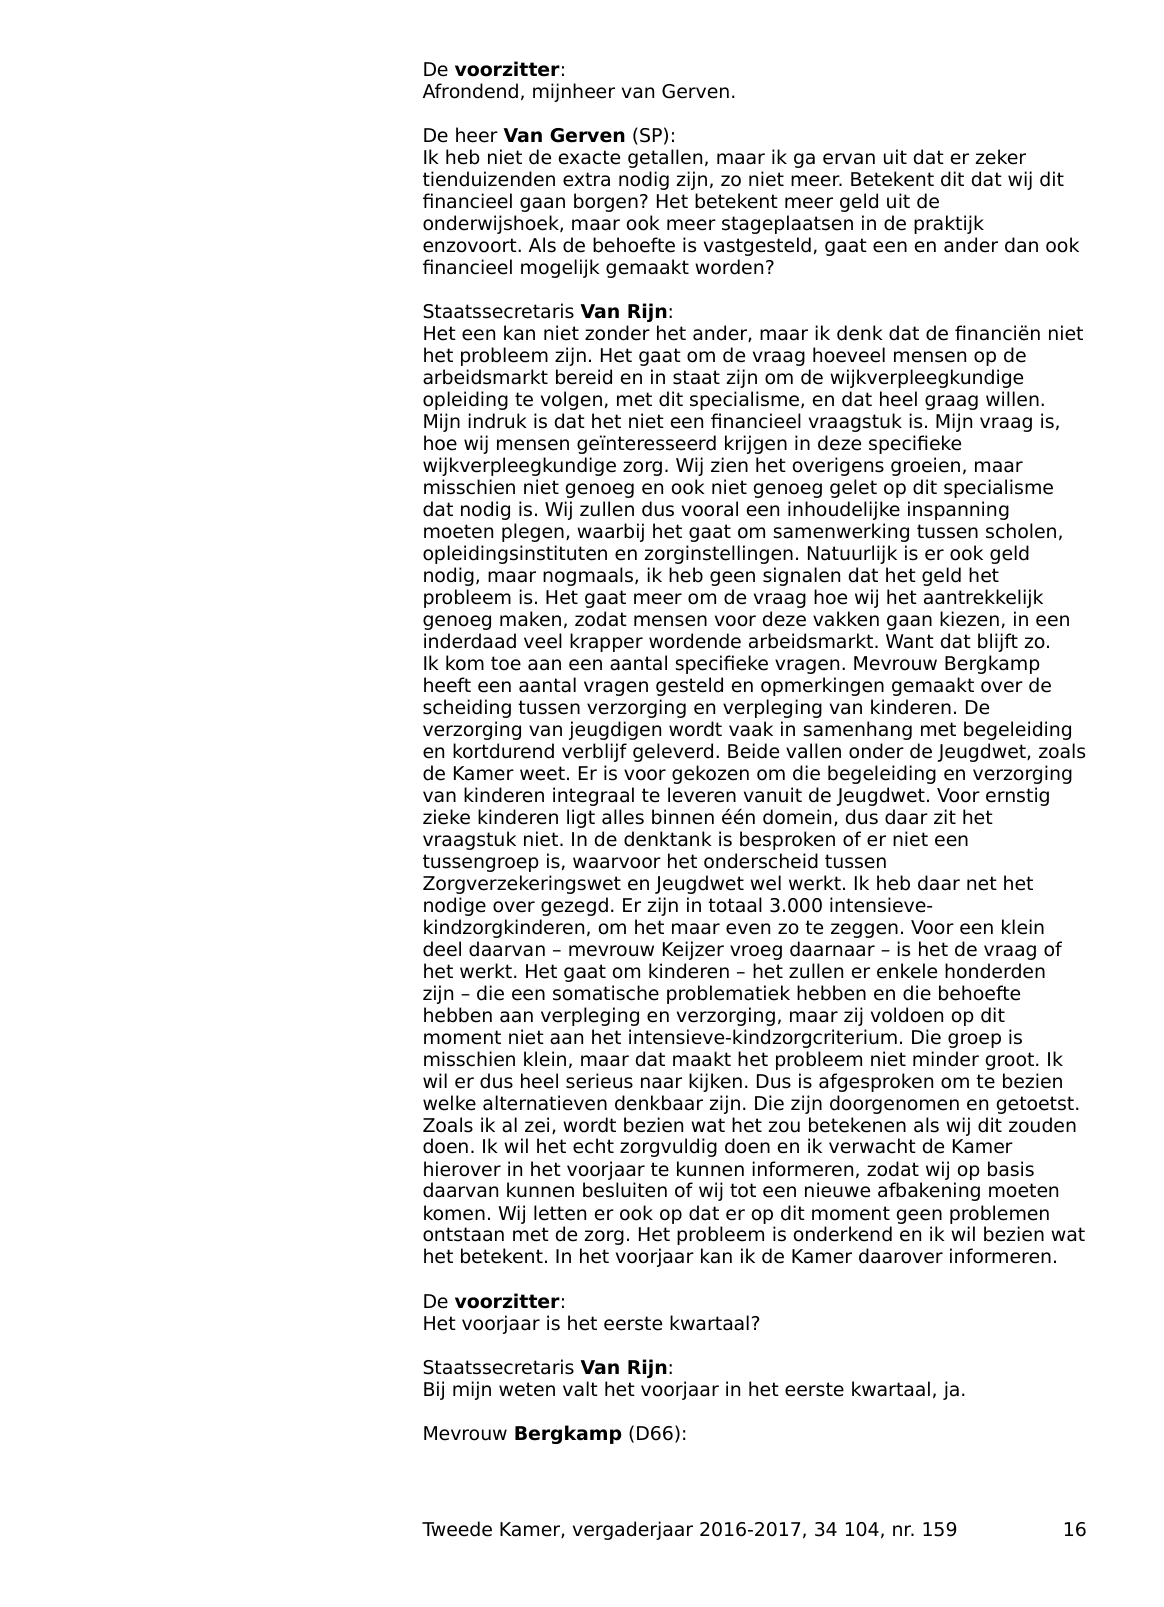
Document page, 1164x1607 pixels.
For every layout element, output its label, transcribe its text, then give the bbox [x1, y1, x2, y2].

text Afrondend, mijnheer van Gerven. [422, 81, 1087, 103]
text De voorzitter: [422, 59, 1087, 81]
text De voorzitter: [422, 1291, 1087, 1312]
text Ik heb niet de exacte getallen, maar ik ga ervan uit dat er zeker tienduizenden extra nodig zijn, zo niet meer. Betekent dit dat wij dit financieel gaan borgen? Het betekent meer geld uit de onderwijshoek, maar ook meer stageplaatsen in de praktijk enzovoort. Als de behoefte is vastgesteld, gaat een en ander dan ook financieel mogelijk gemaakt worden? [422, 147, 1087, 279]
text Bij mijn weten valt het voorjaar in het eerste kwartaal, ja. [422, 1379, 1087, 1401]
text De heer Van Gerven (SP): [422, 125, 1087, 147]
text Het een kan niet zonder het ander, maar ik denk dat de financiën niet het probleem zijn. Het gaat om de vraag hoeveel mensen op de arbeidsmarkt bereid en in staat zijn om de wijkverpleegkundige opleiding te volgen, met dit specialisme, en dat heel graag willen. Mijn indruk is dat het niet een financieel vraagstuk is. Mijn vraag is, hoe wij mensen geïnteresseerd krijgen in deze specifieke wijkverpleegkundige zorg. Wij zien het overigens groeien, maar misschien niet genoeg en ook niet genoeg gelet op dit specialisme dat nodig is. Wij zullen dus vooral een inhoudelijke inspanning moeten plegen, waarbij het gaat om samenwerking tussen scholen, opleidingsinstituten en zorginstellingen. Natuurlijk is er ook geld nodig, maar nogmaals, ik heb geen signalen dat het geld het probleem is. Het gaat meer om de vraag hoe wij het aantrekkelijk genoeg maken, zodat mensen voor deze vakken gaan kiezen, in een inderdaad veel krapper wordende arbeidsmarkt. Want dat blijft zo. [422, 323, 1087, 653]
text Het voorjaar is het eerste kwartaal? [422, 1312, 1087, 1334]
text Staatssecretaris Van Rijn: [422, 1357, 1087, 1379]
text Staatssecretaris Van Rijn: [422, 301, 1087, 323]
text Ik kom toe aan een aantal specifieke vragen. Mevrouw Bergkamp heeft een aantal vragen gesteld en opmerkingen gemaakt over de scheiding tussen verzorging en verpleging van kinderen. De verzorging van jeugdigen wordt vaak in samenhang met begeleiding en kortdurend verblijf geleverd. Beide vallen onder de Jeugdwet, zoals de Kamer weet. Er is voor gekozen om die begeleiding en verzorging van kinderen integraal te leveren vanuit de Jeugdwet. Voor ernstig zieke kinderen ligt alles binnen één domein, dus daar zit het vraagstuk niet. In de denktank is besproken of er niet een tussengroep is, waarvoor het onderscheid tussen Zorgverzekeringswet en Jeugdwet wel werkt. Ik heb daar net het nodige over gezegd. Er zijn in totaal 3.000 intensieve-kindzorgkinderen, om het maar even zo te zeggen. Voor een klein deel daarvan – mevrouw Keijzer vroeg daarnaar – is het de vraag of het werkt. Het gaat om kinderen – het zullen er enkele honderden zijn – die een somatische problematiek hebben en die behoefte hebben aan verpleging en verzorging, maar zij voldoen op dit moment niet aan het intensieve-kindzorgcriterium. Die groep is misschien klein, maar dat maakt het probleem niet minder groot. Ik wil er dus heel serieus naar kijken. Dus is afgesproken om te bezien welke alternatieven denkbaar zijn. Die zijn doorgenomen en getoetst. Zoals ik al zei, wordt bezien wat het zou betekenen als wij dit zouden doen. Ik wil het echt zorgvuldig doen en ik verwacht de Kamer hierover in het voorjaar te kunnen informeren, zodat wij op basis daarvan kunnen besluiten of wij tot een nieuwe afbakening moeten komen. Wij letten er ook op dat er op dit moment geen problemen ontstaan met de zorg. Het probleem is onderkend en ik wil bezien wat het betekent. In het voorjaar kan ik de Kamer daarover informeren. [422, 653, 1087, 1268]
text Mevrouw Bergkamp (D66): [422, 1423, 1087, 1445]
